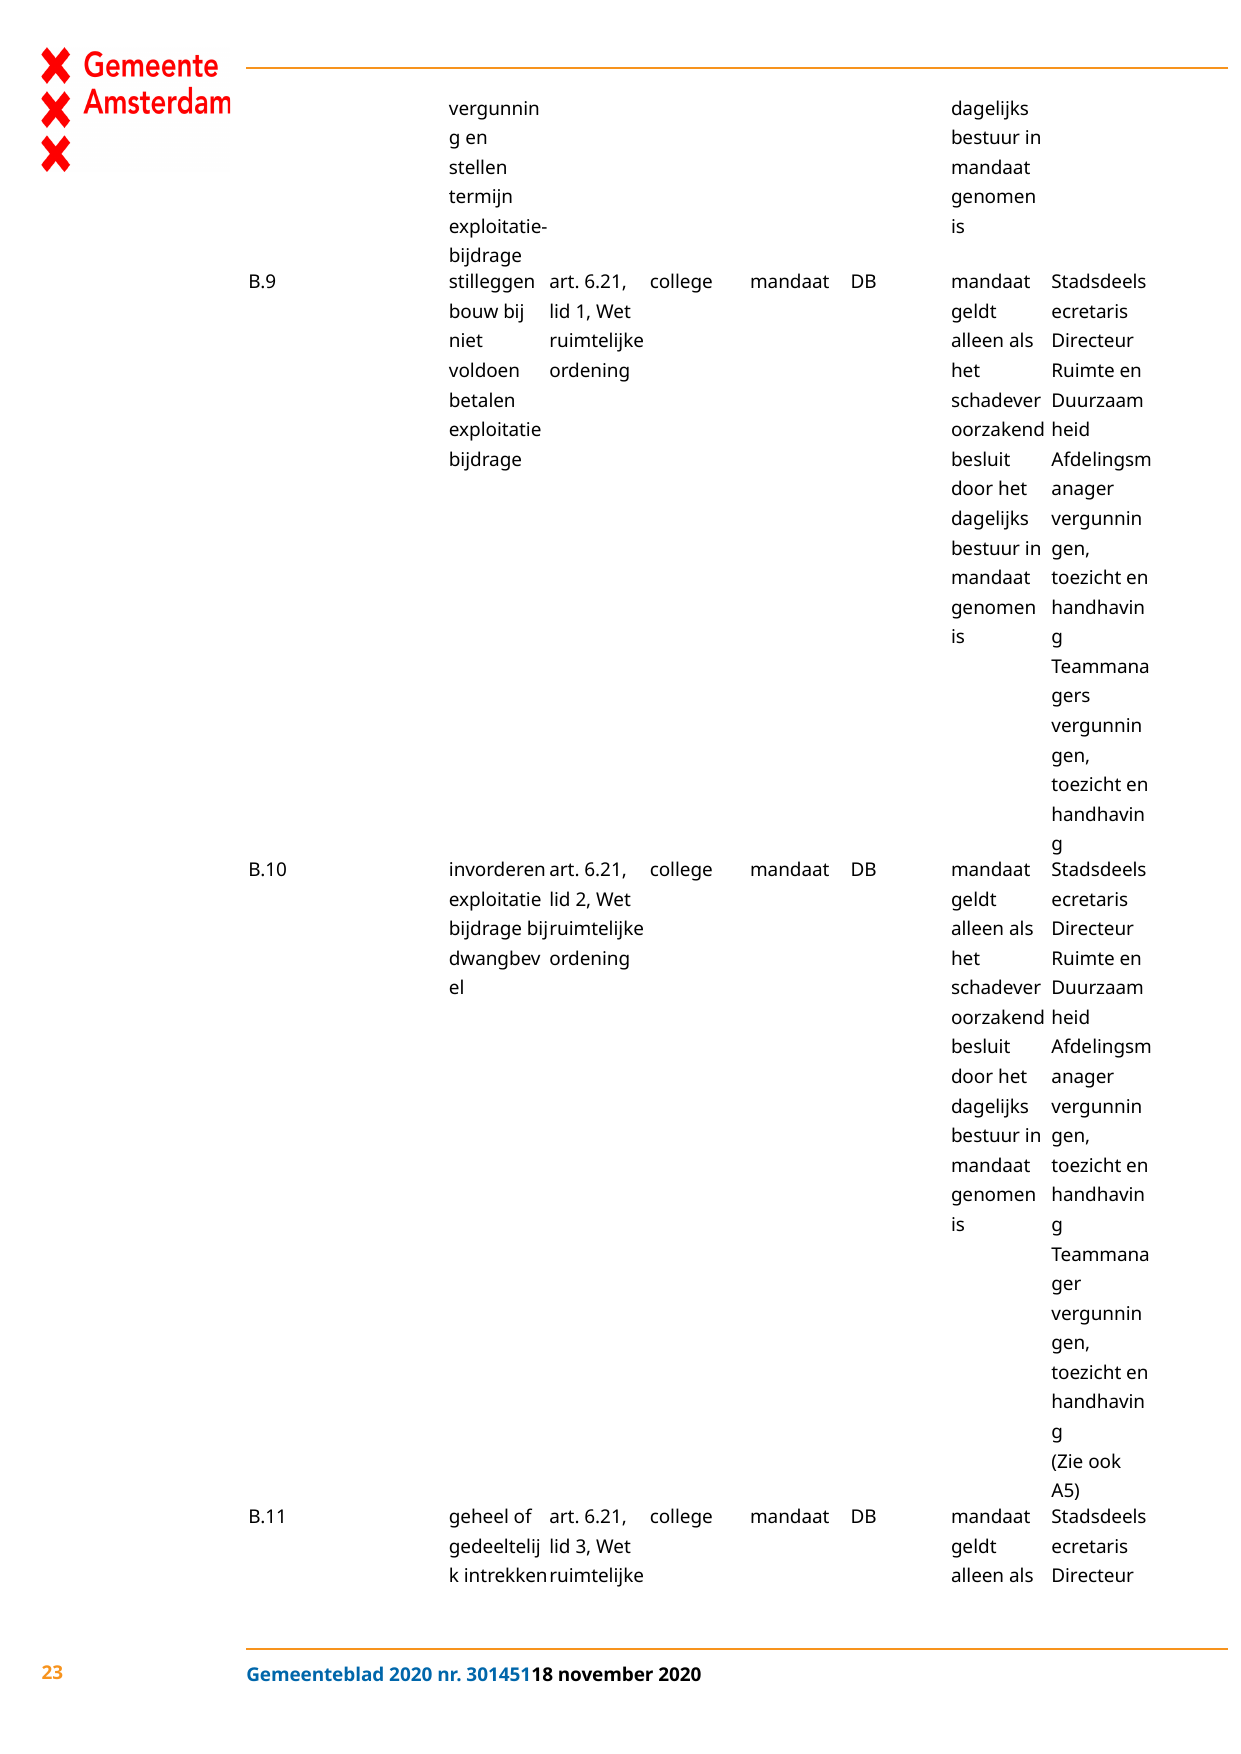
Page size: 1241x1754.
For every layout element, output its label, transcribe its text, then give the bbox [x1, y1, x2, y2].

table_cell [650, 95, 750, 268]
table_cell mandaat geldt alleen als het schadeveroorzakend besluit door het dagelijks bestuur in mandaat genomen is [951, 269, 1051, 856]
table_cell DB [850, 856, 951, 1503]
table_cell B.11 [248, 1503, 449, 1588]
table_cell B.9 [248, 269, 449, 856]
table_cell mandaat [750, 856, 850, 1503]
table_cell stilleggen bouw bij niet voldoen betalen exploitatiebijdrage [449, 269, 549, 856]
table_cell art. 6.21, lid 2, Wet ruimtelijke ordening [549, 856, 649, 1503]
table_cell DB [850, 1503, 951, 1588]
table_cell mandaat [750, 269, 850, 856]
table_cell [1051, 95, 1152, 268]
table_cell college [650, 269, 750, 856]
table_cell mandaat geldt alleen als het schadeveroorzakend besluit door het dagelijks bestuur in mandaat genomen is [951, 856, 1051, 1503]
table_cell DB [850, 269, 951, 856]
table_cell art. 6.21, lid 3, Wet ruimtelijke [549, 1503, 649, 1588]
table_cell mandaat [750, 1503, 850, 1588]
table_cell [248, 95, 449, 268]
table_cell B.10 [248, 856, 449, 1503]
table_cell college [650, 856, 750, 1503]
table_cell art. 6.21, lid 1, Wet ruimtelijke ordening [549, 269, 649, 856]
table_cell vergunning en stellen termijn exploitatie-bijdrage [449, 95, 549, 268]
table_cell college [650, 1503, 750, 1588]
table_cell Stadsdeelsecretaris Directeur Ruimte en Duurzaamheid Afdelingsmanager vergunningen, toezicht en handhaving Teammanagers vergunningen, toezicht en handhaving [1051, 269, 1152, 856]
table_cell Stadsdeelsecretaris Directeur [1051, 1503, 1152, 1588]
table_cell dagelijks bestuur in mandaat genomen is [951, 95, 1051, 268]
table_cell [850, 95, 951, 268]
table_cell Stadsdeelsecretaris Directeur Ruimte en Duurzaamheid Afdelingsmanager vergunningen, toezicht en handhaving Teammanager vergunningen, toezicht en handhaving (Zie ook A5) [1051, 856, 1152, 1503]
table_cell geheel of gedeeltelijk intrekken [449, 1503, 549, 1588]
table_cell mandaat geldt alleen als [951, 1503, 1051, 1588]
table_cell [750, 95, 850, 268]
table_cell [549, 95, 649, 268]
picture [41, 47, 231, 172]
table_cell invorderen exploitatiebijdrage bij dwangbevel [449, 856, 549, 1503]
